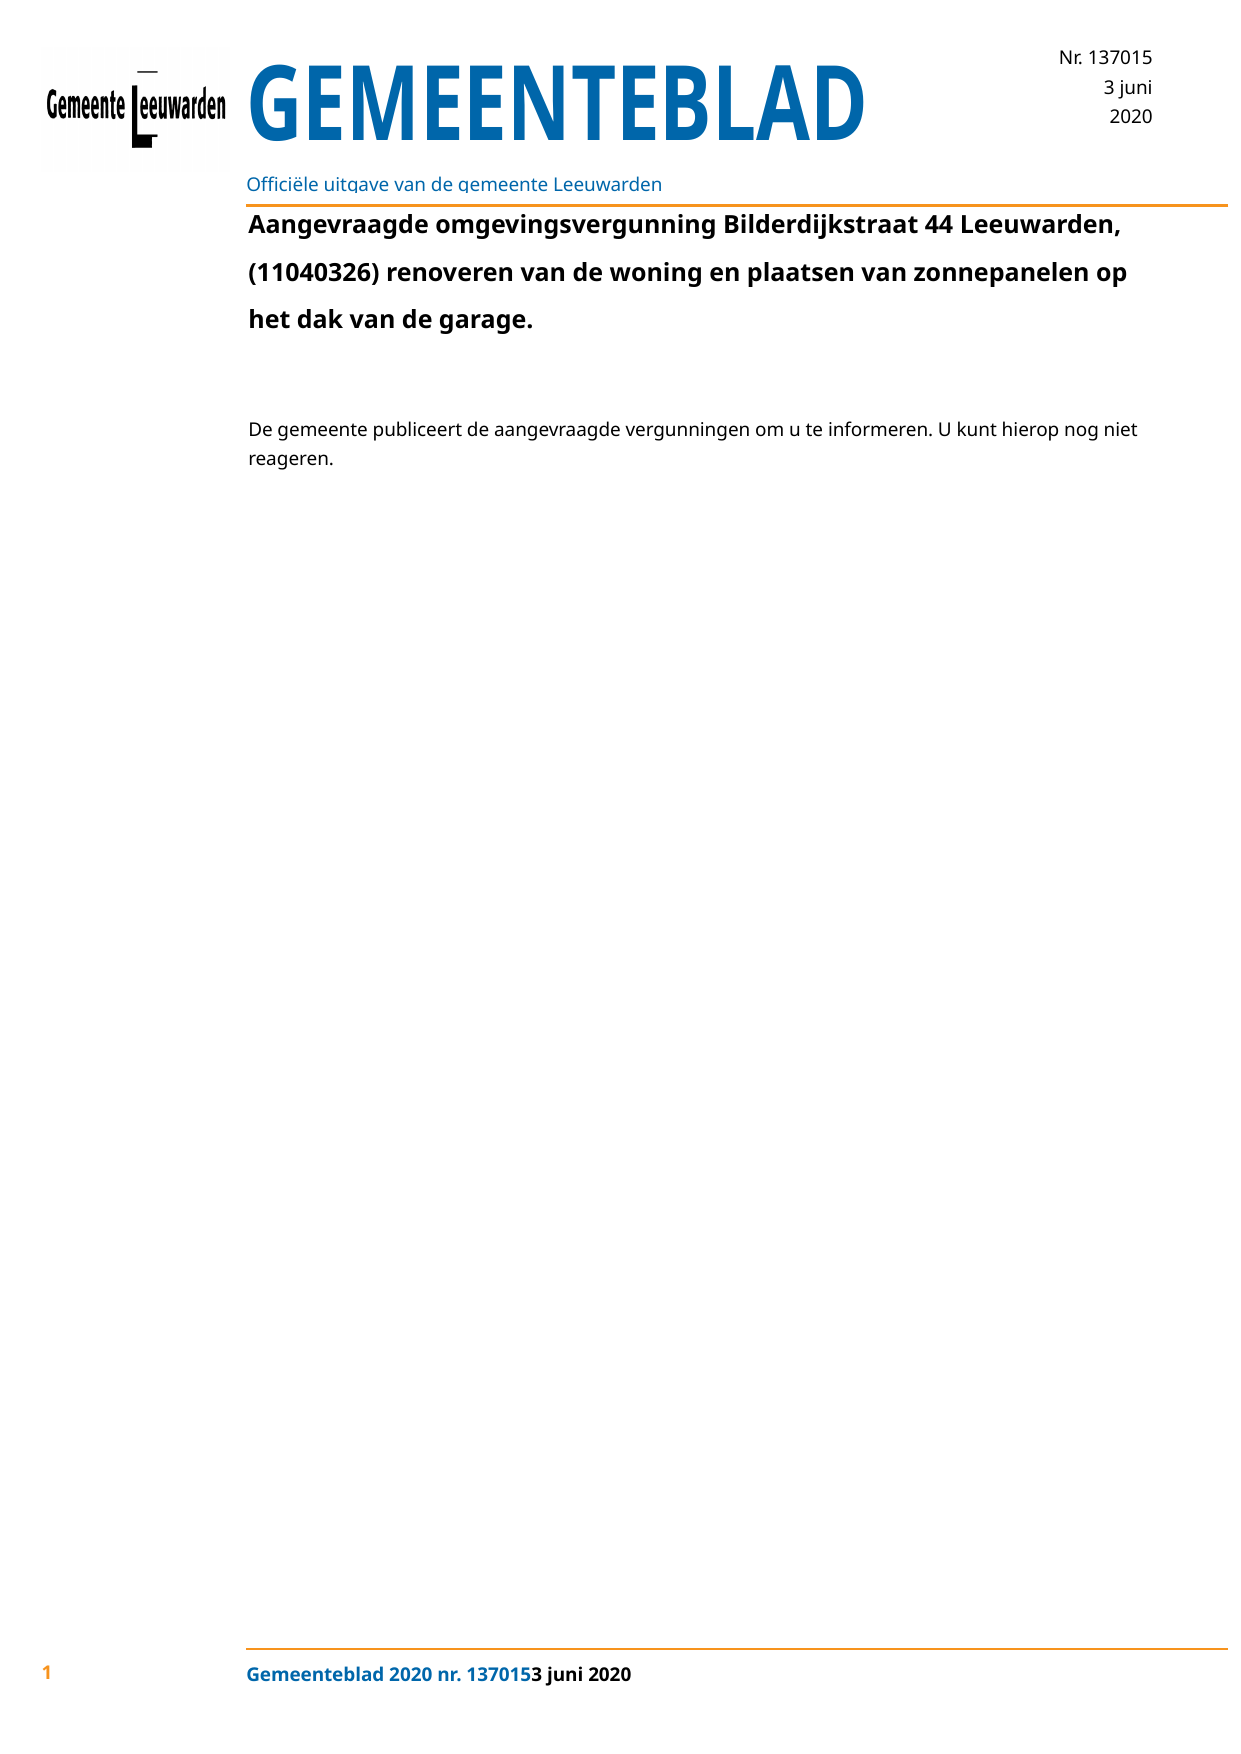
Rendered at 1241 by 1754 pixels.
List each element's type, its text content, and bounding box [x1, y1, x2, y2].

picture [41, 47, 231, 172]
text De gemeente publiceert de aangevraagde vergunningen om u te informeren. U kunt hierop nog niet reageren. [248, 416, 1152, 471]
text Aangevraagde omgevingsvergunning Bilderdijkstraat 44 Leeuwarden, (11040326) renoveren van de woning en plaatsen van zonnepanelen op het dak van de garage. [248, 207, 1152, 336]
